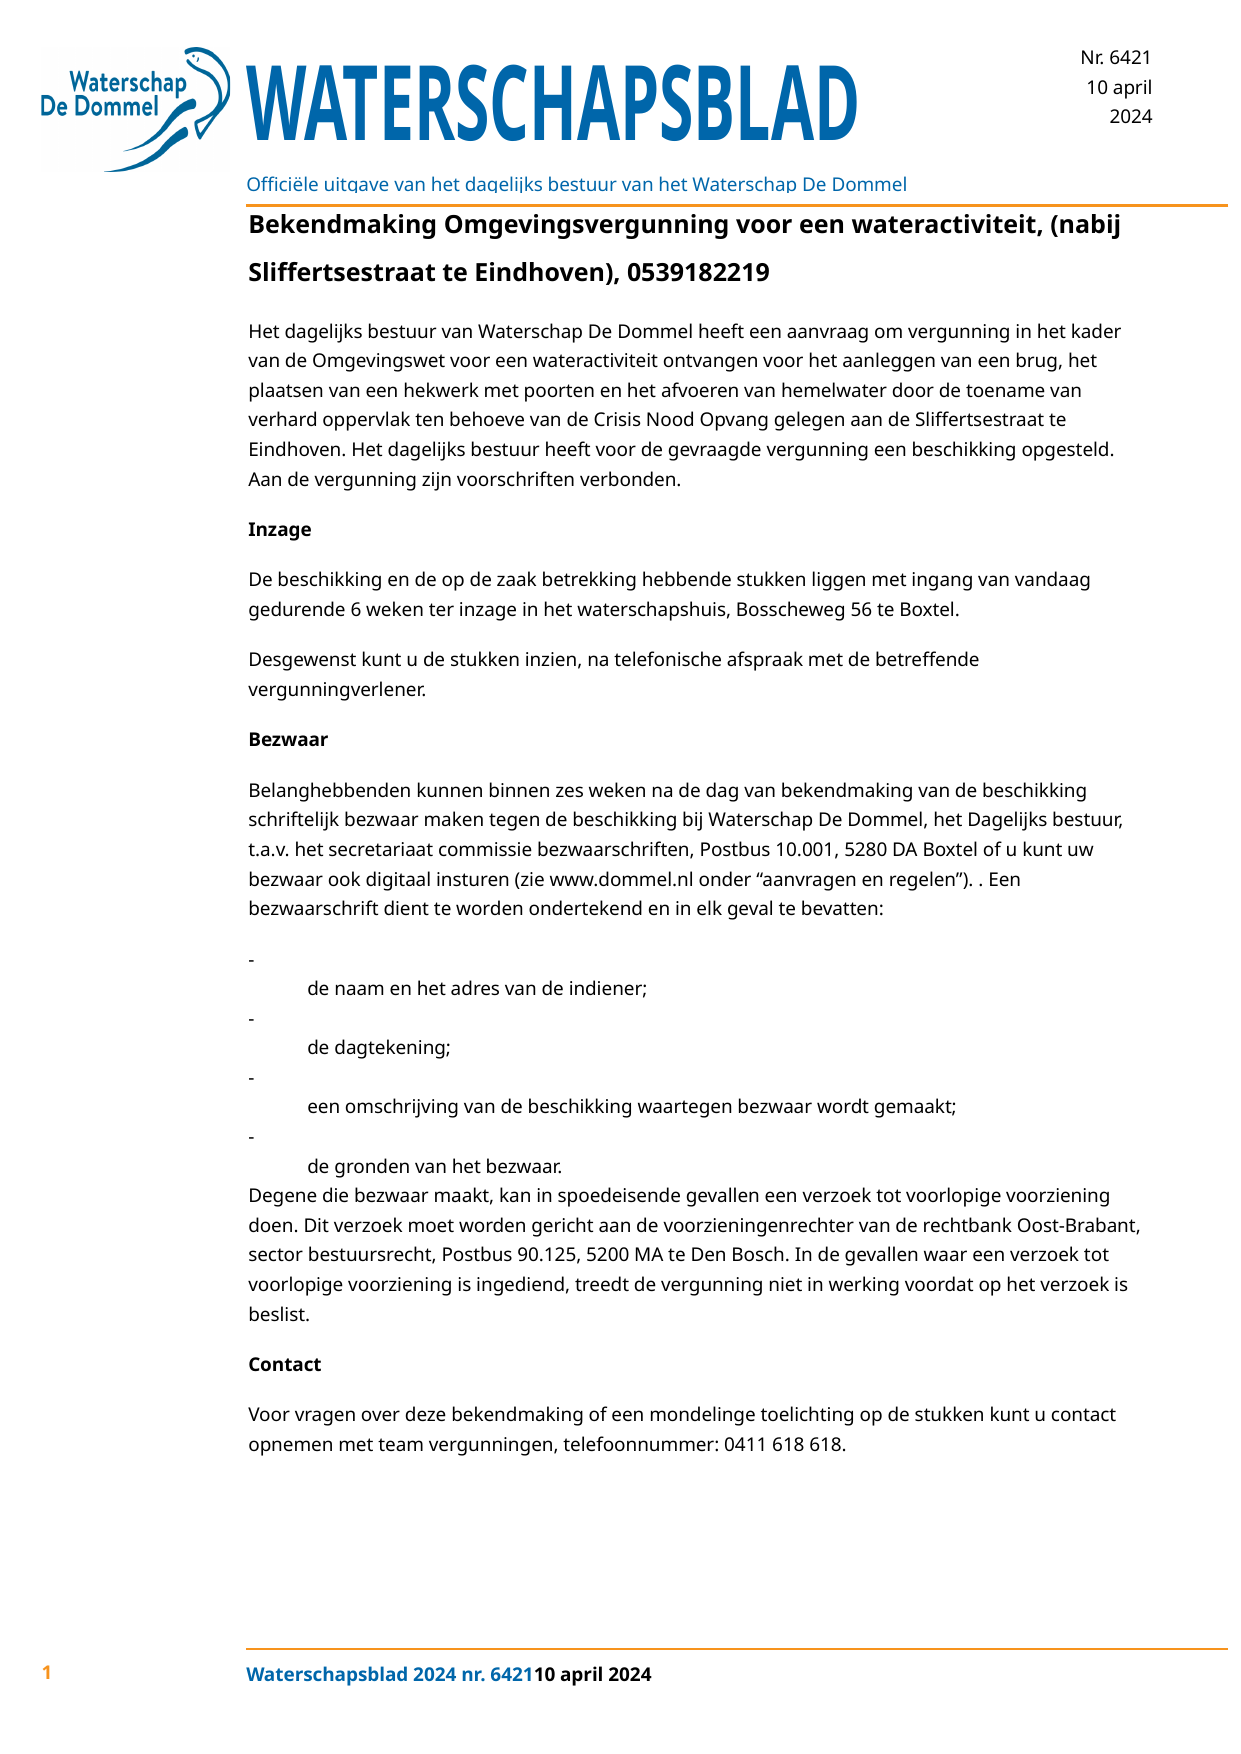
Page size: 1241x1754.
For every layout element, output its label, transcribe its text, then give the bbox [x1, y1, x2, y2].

list een omschrijving van de beschikking waartegen bezwaar wordt gemaakt; [248, 1094, 1152, 1119]
list de dagtekening; [248, 1034, 1152, 1060]
text Voor vragen over deze bekendmaking of een mondelinge toelichting op de stukken kunt u contact opnemen met team vergunningen, telefoonnummer: 0411 618 618. [248, 1402, 1152, 1457]
picture [198, 118, 210, 131]
text Bezwaar [248, 727, 1152, 752]
list de naam en het adres van de indiener; [248, 975, 1152, 1001]
text Contact [248, 1351, 1152, 1377]
picture [204, 47, 231, 76]
picture [41, 47, 231, 172]
text Het dagelijks bestuur van Waterschap De Dommel heeft een aanvraag om vergunning in het kader van de Omgevingswet voor een wateractiviteit ontvangen voor het aanleggen van een brug, het plaatsen van een hekwerk met poorten en het afvoeren van hemelwater door de toename van verhard oppervlak ten behoeve van de Crisis Nood Opvang gelegen aan de Sliffertsestraat te Eindhoven. Het dagelijks bestuur heeft voor de gevraagde vergunning een beschikking opgesteld. Aan de vergunning zijn voorschriften verbonden. [248, 318, 1152, 492]
text Desgewenst kunt u de stukken inzien, na telefonische afspraak met de betreffende vergunningverlener. [248, 647, 1152, 702]
picture [45, 99, 51, 111]
text Degene die bezwaar maakt, kan in spoedeisende gevallen een verzoek tot voorlopige voorziening doen. Dit verzoek moet worden gericht aan de voorzieningenrechter van de rechtbank Oost-Brabant, sector bestuursrecht, Postbus 90.125, 5200 MA te Den Bosch. In de gevallen waar een verzoek tot voorlopige voorziening is ingediend, treedt de vergunning niet in werking voordat op het verzoek is beslist. [248, 1182, 1152, 1327]
text De beschikking en de op de zaak betrekking hebbende stukken liggen met ingang van vandaag gedurende 6 weken ter inzage in het waterschapshuis, Bosscheweg 56 te Boxtel. [248, 567, 1152, 622]
text Bekendmaking Omgevingsvergunning voor een wateractiviteit, (nabij Sliffertsestraat te Eindhoven), 0539182219 [248, 207, 1152, 288]
list de gronden van het bezwaar. [248, 1153, 1152, 1179]
text Belanghebbenden kunnen binnen zes weken na de dag van bekendmaking van de beschikking schriftelijk bezwaar maken tegen de beschikking bij Waterschap De Dommel, het Dagelijks bestuur, t.a.v. het secretariaat commissie bezwaarschriften, Postbus 10.001, 5280 DA Boxtel of u kunt uw bezwaar ook digitaal insturen (zie www.dommel.nl onder “aanvragen en regelen”). . Een bezwaarschrift dient te worden ondertekend en in elk geval te bevatten: [248, 777, 1152, 921]
text Inzage [248, 516, 1152, 542]
